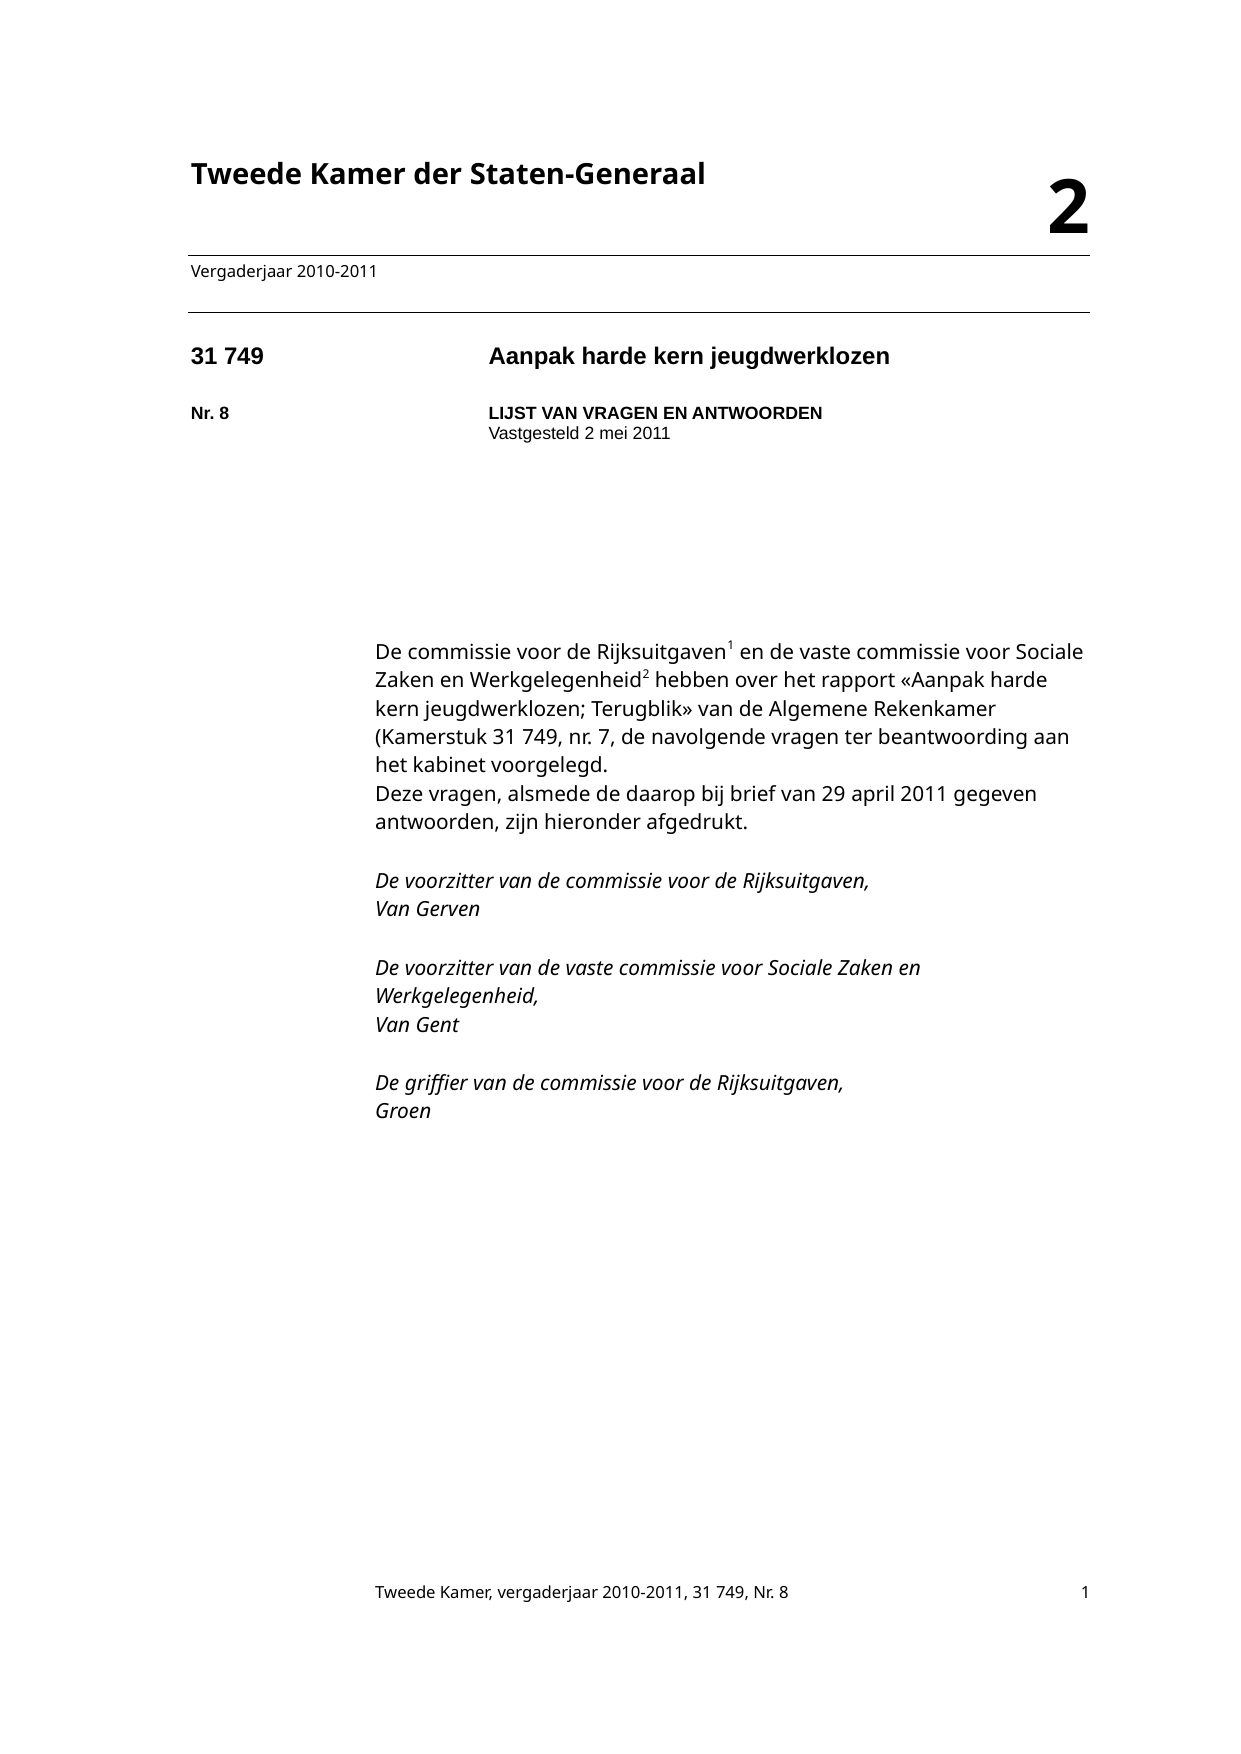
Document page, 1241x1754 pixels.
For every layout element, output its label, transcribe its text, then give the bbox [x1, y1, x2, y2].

table_header Tweede Kamer der Staten-Generaal [188, 150, 909, 255]
table_cell [485, 256, 1090, 312]
table_cell Vergaderjaar 2010-2011 [188, 256, 485, 312]
table_cell 31 749 [188, 339, 485, 399]
text De voorzitter van de vaste commissie voor Sociale Zaken en Werkgelegenheid, [375, 953, 1090, 1010]
text De commissie voor de Rijksuitgaven en de vaste commissie voor Sociale Zaken en Werkgelegenheid hebben over het rapport «Aanpak harde kern jeugdwerklozen; Terugblik» van de Algemene Rekenkamer (Kamerstuk 31 749, nr. 7, de navolgende vragen ter beantwoording aan het kabinet voorgelegd. [375, 637, 1090, 779]
table_cell Aanpak harde kern jeugdwerklozen [485, 339, 1090, 399]
text Van Gerven [375, 894, 1090, 923]
table_cell Nr. 8 [188, 399, 485, 518]
text Groen [375, 1097, 1090, 1125]
text De voorzitter van de commissie voor de Rijksuitgaven, [375, 866, 1090, 894]
table_header 2 [910, 150, 1090, 255]
table_cell [485, 313, 1090, 339]
text De griffier van de commissie voor de Rijksuitgaven, [375, 1068, 1090, 1097]
text Van Gent [375, 1010, 1090, 1038]
text Deze vragen, alsmede de daarop bij brief van 29 april 2011 gegeven antwoorden, zijn hieronder afgedrukt. [375, 779, 1090, 836]
table_cell LIJST VAN VRAGEN EN ANTWOORDEN Vastgesteld 2 mei 2011 [485, 399, 1090, 518]
table_cell [188, 313, 485, 339]
